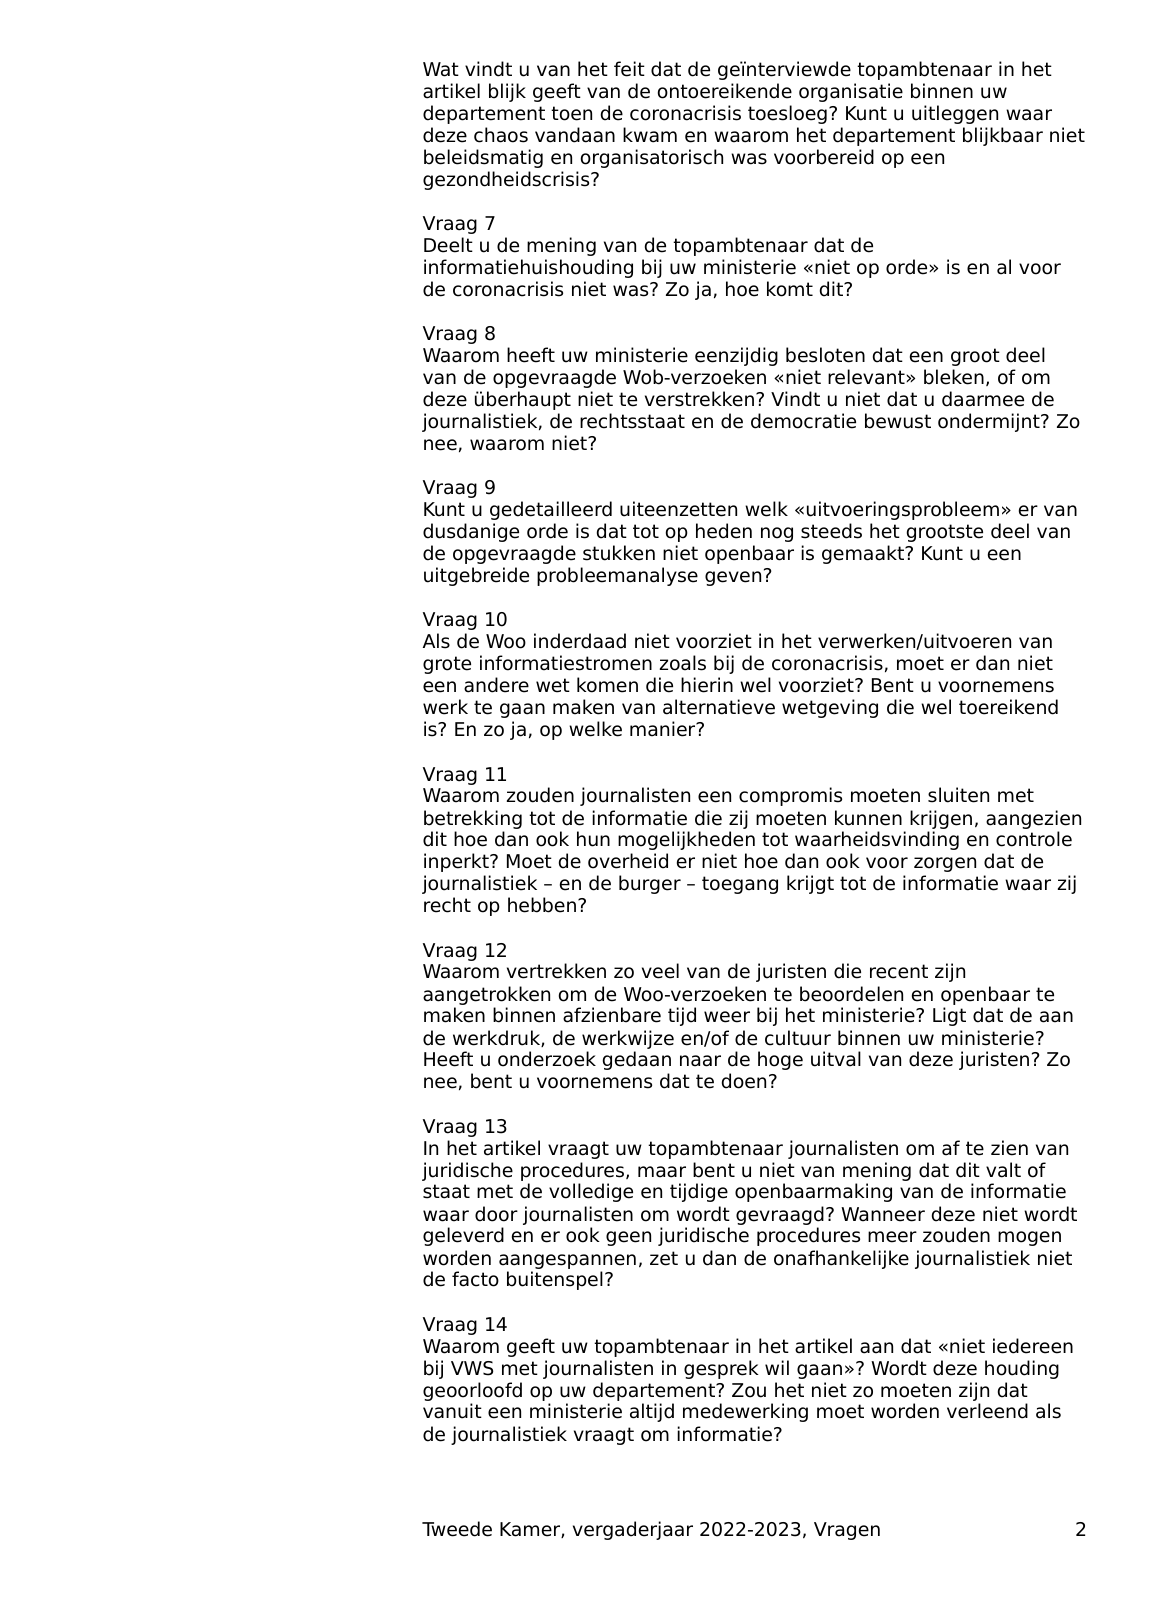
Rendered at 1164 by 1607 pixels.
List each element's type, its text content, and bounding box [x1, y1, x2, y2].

text Kunt u gedetailleerd uiteenzetten welk «uitvoeringsprobleem» er van dusdanige orde is dat tot op heden nog steeds het grootste deel van de opgevraagde stukken niet openbaar is gemaakt? Kunt u een uitgebreide probleemanalyse geven? [422, 499, 1087, 587]
text In het artikel vraagt uw topambtenaar journalisten om af te zien van juridische procedures, maar bent u niet van mening dat dit valt of staat met de volledige en tijdige openbaarmaking van de informatie waar door journalisten om wordt gevraagd? Wanneer deze niet wordt geleverd en er ook geen juridische procedures meer zouden mogen worden aangespannen, zet u dan de onafhankelijke journalistiek niet de facto buitenspel? [422, 1137, 1087, 1291]
text Wat vindt u van het feit dat de geïnterviewde topambtenaar in het artikel blijk geeft van de ontoereikende organisatie binnen uw departement toen de coronacrisis toesloeg? Kunt u uitleggen waar deze chaos vandaan kwam en waarom het departement blijkbaar niet beleidsmatig en organisatorisch was voorbereid op een gezondheidscrisis? [422, 59, 1087, 191]
text Vraag 12 [422, 939, 1087, 961]
text Waarom vertrekken zo veel van de juristen die recent zijn aangetrokken om de Woo-verzoeken te beoordelen en openbaar te maken binnen afzienbare tijd weer bij het ministerie? Ligt dat de aan de werkdruk, de werkwijze en/of de cultuur binnen uw ministerie? Heeft u onderzoek gedaan naar de hoge uitval van deze juristen? Zo nee, bent u voornemens dat te doen? [422, 961, 1087, 1093]
text Vraag 13 [422, 1116, 1087, 1137]
text Vraag 7 [422, 213, 1087, 235]
text Vraag 11 [422, 763, 1087, 785]
text Als de Woo inderdaad niet voorziet in het verwerken/uitvoeren van grote informatiestromen zoals bij de coronacrisis, moet er dan niet een andere wet komen die hierin wel voorziet? Bent u voornemens werk te gaan maken van alternatieve wetgeving die wel toereikend is? En zo ja, op welke manier? [422, 631, 1087, 741]
text Vraag 14 [422, 1313, 1087, 1336]
text Vraag 10 [422, 609, 1087, 631]
text Waarom heeft uw ministerie eenzijdig besloten dat een groot deel van de opgevraagde Wob-verzoeken «niet relevant» bleken, of om deze überhaupt niet te verstrekken? Vindt u niet dat u daarmee de journalistiek, de rechtsstaat en de democratie bewust ondermijnt? Zo nee, waarom niet? [422, 345, 1087, 455]
text Vraag 9 [422, 477, 1087, 499]
text Waarom zouden journalisten een compromis moeten sluiten met betrekking tot de informatie die zij moeten kunnen krijgen, aangezien dit hoe dan ook hun mogelijkheden tot waarheidsvinding en controle inperkt? Moet de overheid er niet hoe dan ook voor zorgen dat de journalistiek – en de burger – toegang krijgt tot de informatie waar zij recht op hebben? [422, 785, 1087, 917]
text Waarom geeft uw topambtenaar in het artikel aan dat «niet iedereen bij VWS met journalisten in gesprek wil gaan»? Wordt deze houding geoorloofd op uw departement? Zou het niet zo moeten zijn dat vanuit een ministerie altijd medewerking moet worden verleend als de journalistiek vraagt om informatie? [422, 1336, 1087, 1445]
text Vraag 8 [422, 323, 1087, 345]
text Deelt u de mening van de topambtenaar dat de informatiehuishouding bij uw ministerie «niet op orde» is en al voor de coronacrisis niet was? Zo ja, hoe komt dit? [422, 235, 1087, 301]
